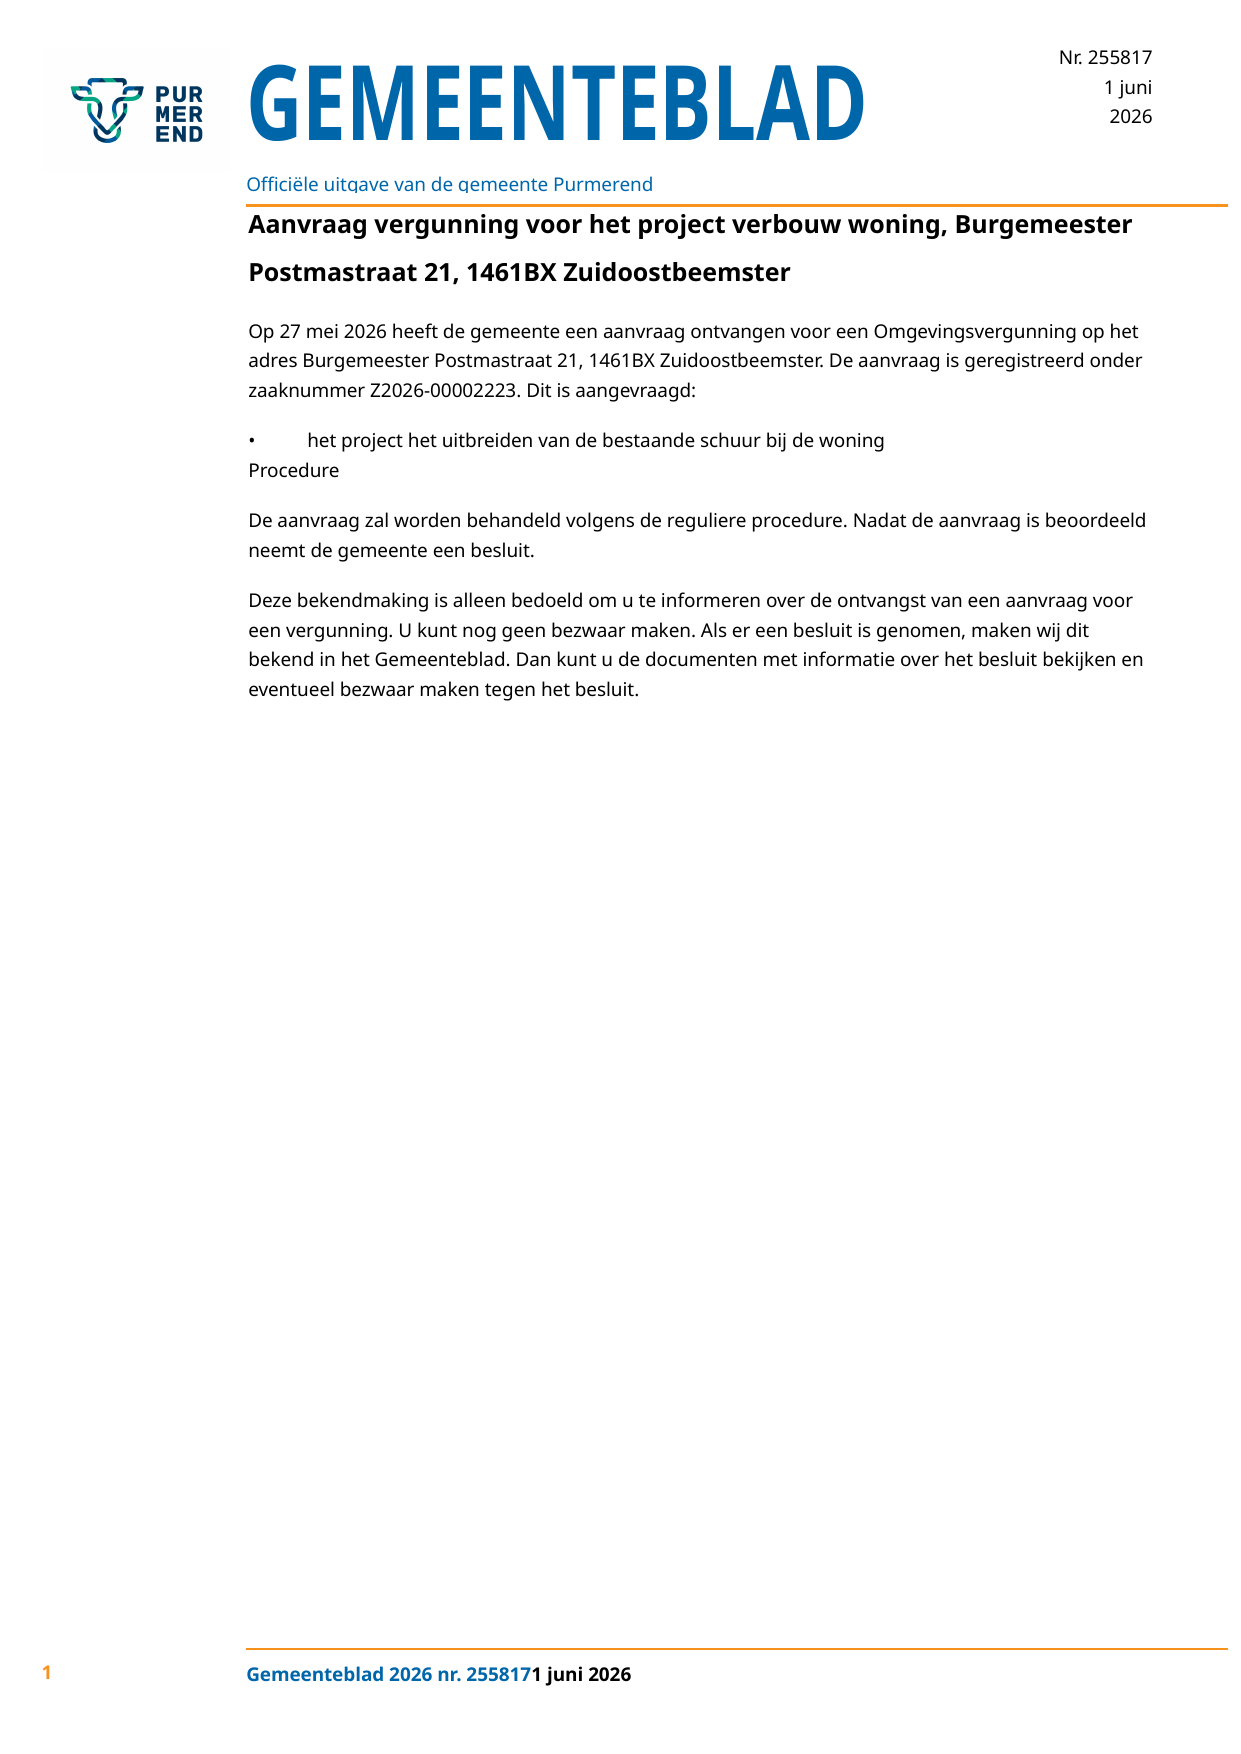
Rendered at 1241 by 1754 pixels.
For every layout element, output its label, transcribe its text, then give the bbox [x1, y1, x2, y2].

text De aanvraag zal worden behandeld volgens de reguliere procedure. Nadat de aanvraag is beoordeeld neemt de gemeente een besluit. [248, 507, 1152, 563]
text Op 27 mei 2026 heeft de gemeente een aanvraag ontvangen voor een Omgevingsvergunning op het adres Burgemeester Postmastraat 21, 1461BX Zuidoostbeemster. De aanvraag is geregistreerd onder zaaknummer Z2026-00002223. Dit is aangevraagd: [248, 318, 1152, 403]
list het project het uitbreiden van de bestaande schuur bij de woning [248, 427, 1152, 453]
picture [41, 47, 231, 172]
text Deze bekendmaking is alleen bedoeld om u te informeren over de ontvangst van een aanvraag voor een vergunning. U kunt nog geen bezwaar maken. Als er een besluit is genomen, maken wij dit bekend in het Gemeenteblad. Dan kunt u de documenten met informatie over het besluit bekijken en eventueel bezwaar maken tegen het besluit. [248, 587, 1152, 702]
text Aanvraag vergunning voor het project verbouw woning, Burgemeester Postmastraat 21, 1461BX Zuidoostbeemster [248, 207, 1152, 288]
text Procedure [248, 457, 1152, 483]
